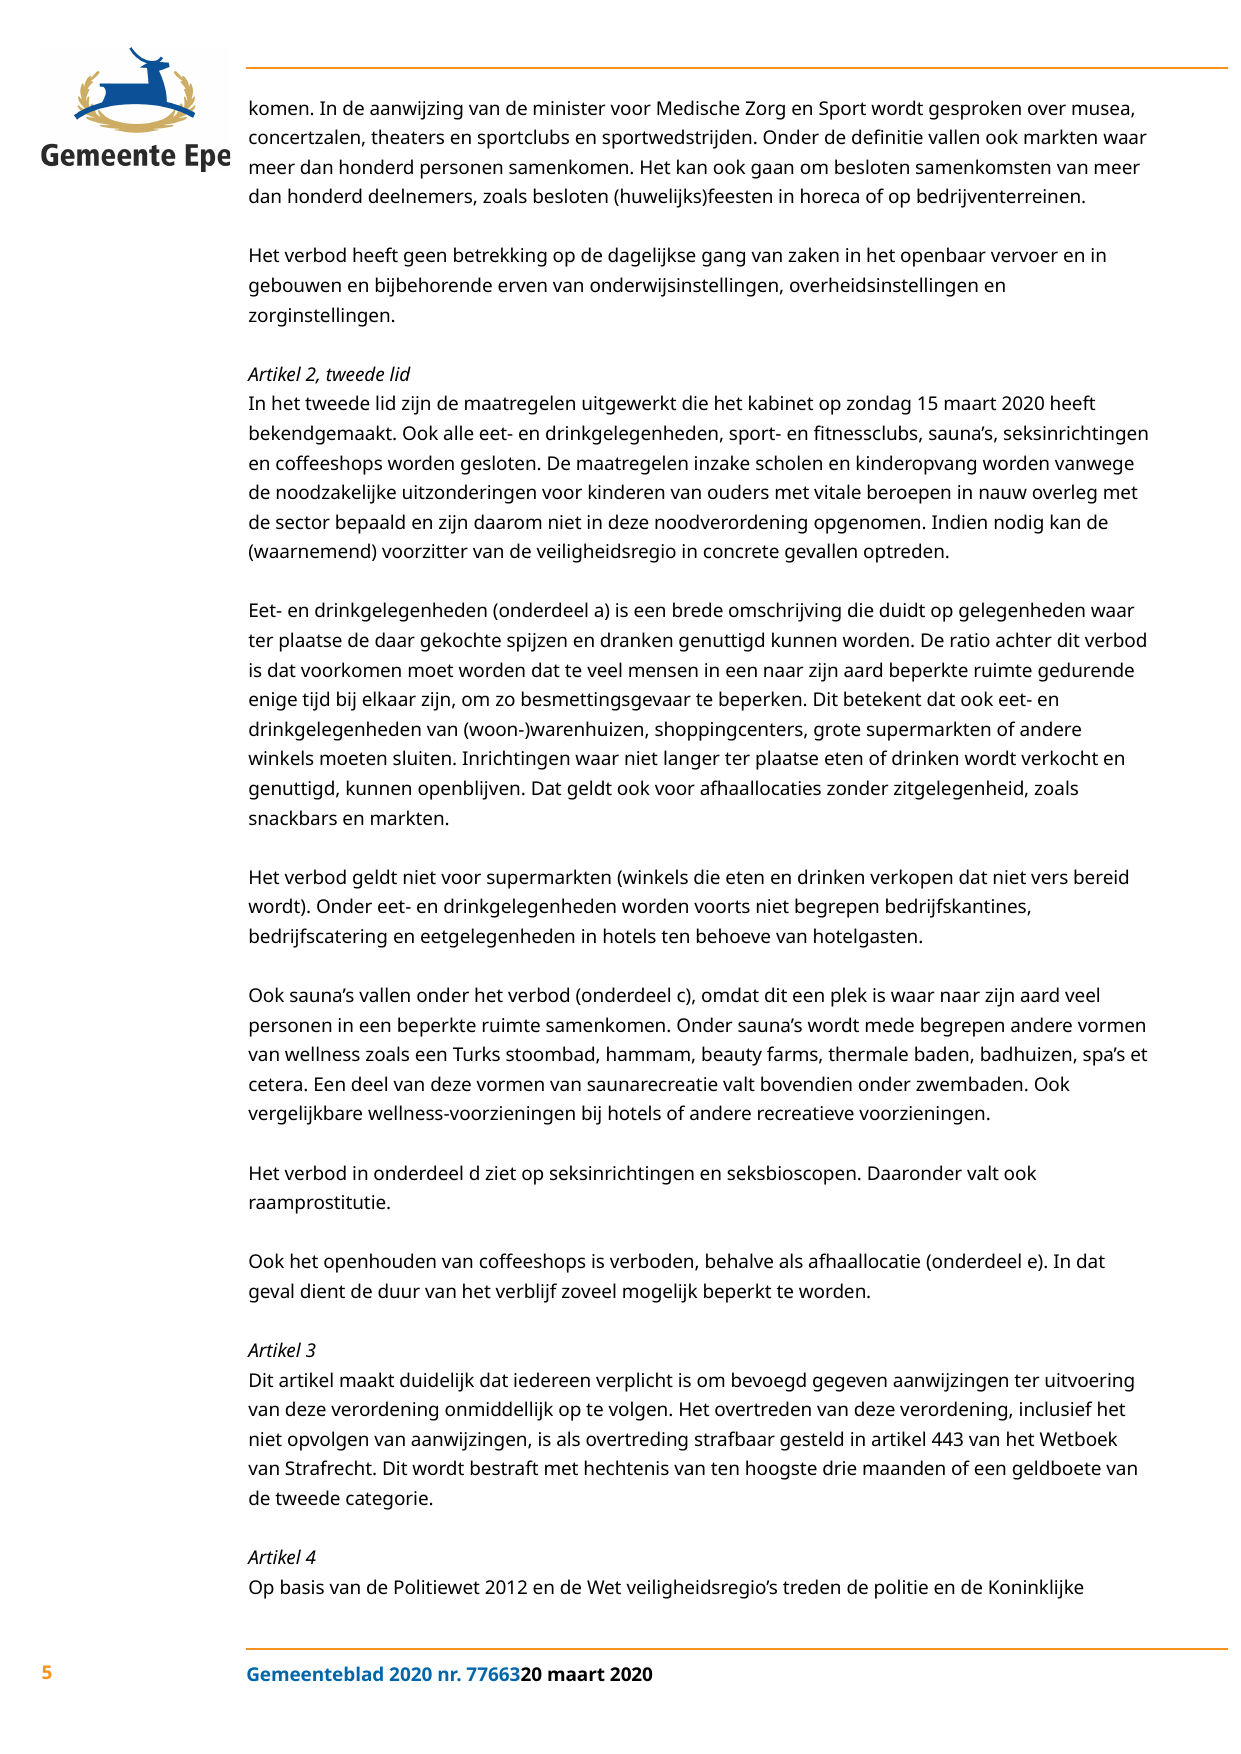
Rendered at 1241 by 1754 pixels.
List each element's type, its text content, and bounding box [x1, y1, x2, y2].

text Artikel 2, tweede lid [248, 361, 1152, 387]
text In het tweede lid zijn de maatregelen uitgewerkt die het kabinet op zondag 15 maart 2020 heeft bekendgemaakt. Ook alle eet- en drinkgelegenheden, sport- en fitnessclubs, sauna’s, seksinrichtingen en coffeeshops worden gesloten. De maatregelen inzake scholen en kinderopvang worden vanwege de noodzakelijke uitzonderingen voor kinderen van ouders met vitale beroepen in nauw overleg met de sector bepaald en zijn daarom niet in deze noodverordening opgenomen. Indien nodig kan de (waarnemend) voorzitter van de veiligheidsregio in concrete gevallen optreden. [248, 391, 1152, 564]
picture [41, 47, 231, 172]
text Eet- en drinkgelegenheden (onderdeel a) is een brede omschrijving die duidt op gelegenheden waar ter plaatse de daar gekochte spijzen en dranken genuttigd kunnen worden. De ratio achter dit verbod is dat voorkomen moet worden dat te veel mensen in een naar zijn aard beperkte ruimte gedurende enige tijd bij elkaar zijn, om zo besmettingsgevaar te beperken. Dit betekent dat ook eet- en drinkgelegenheden van (woon-)warenhuizen, shoppingcenters, grote supermarkten of andere winkels moeten sluiten. Inrichtingen waar niet langer ter plaatse eten of drinken wordt verkocht en genuttigd, kunnen openblijven. Dat geldt ook voor afhaallocaties zonder zitgelegenheid, zoals snackbars en markten. [248, 598, 1152, 831]
text Artikel 4 [248, 1544, 1152, 1570]
text Het verbod heeft geen betrekking op de dagelijkse gang van zaken in het openbaar vervoer en in gebouwen en bijbehorende erven van onderwijsinstellingen, overheidsinstellingen en zorginstellingen. [248, 243, 1152, 328]
text Op basis van de Politiewet 2012 en de Wet veiligheidsregio’s treden de politie en de Koninklijke [248, 1574, 1152, 1600]
text Het verbod geldt niet voor supermarkten (winkels die eten en drinken verkopen dat niet vers bereid wordt). Onder eet- en drinkgelegenheden worden voorts niet begrepen bedrijfskantines, bedrijfscatering en eetgelegenheden in hotels ten behoeve van hotelgasten. [248, 864, 1152, 949]
text Artikel 3 [248, 1337, 1152, 1363]
text Dit artikel maakt duidelijk dat iedereen verplicht is om bevoegd gegeven aanwijzingen ter uitvoering van deze verordening onmiddellijk op te volgen. Het overtreden van deze verordening, inclusief het niet opvolgen van aanwijzingen, is als overtreding strafbaar gesteld in artikel 443 van het Wetboek van Strafrecht. Dit wordt bestraft met hechtenis van ten hoogste drie maanden of een geldboete van de tweede categorie. [248, 1367, 1152, 1511]
text Ook het openhouden van coffeeshops is verboden, behalve als afhaallocatie (onderdeel e). In dat geval dient de duur van het verblijf zoveel mogelijk beperkt te worden. [248, 1248, 1152, 1304]
text Het verbod in onderdeel d ziet op seksinrichtingen en seksbioscopen. Daaronder valt ook raamprostitutie. [248, 1160, 1152, 1215]
text Ook sauna’s vallen onder het verbod (onderdeel c), omdat dit een plek is waar naar zijn aard veel personen in een beperkte ruimte samenkomen. Onder sauna’s wordt mede begrepen andere vormen van wellness zoals een Turks stoombad, hammam, beauty farms, thermale baden, badhuizen, spa’s et cetera. Een deel van deze vormen van saunarecreatie valt bovendien onder zwembaden. Ook vergelijkbare wellness-voorzieningen bij hotels of andere recreatieve voorzieningen. [248, 982, 1152, 1126]
text komen. In de aanwijzing van de minister voor Medische Zorg en Sport wordt gesproken over musea, concertzalen, theaters en sportclubs en sportwedstrijden. Onder de definitie vallen ook markten waar meer dan honderd personen samenkomen. Het kan ook gaan om besloten samenkomsten van meer dan honderd deelnemers, zoals besloten (huwelijks)feesten in horeca of op bedrijventerreinen. [248, 95, 1152, 209]
